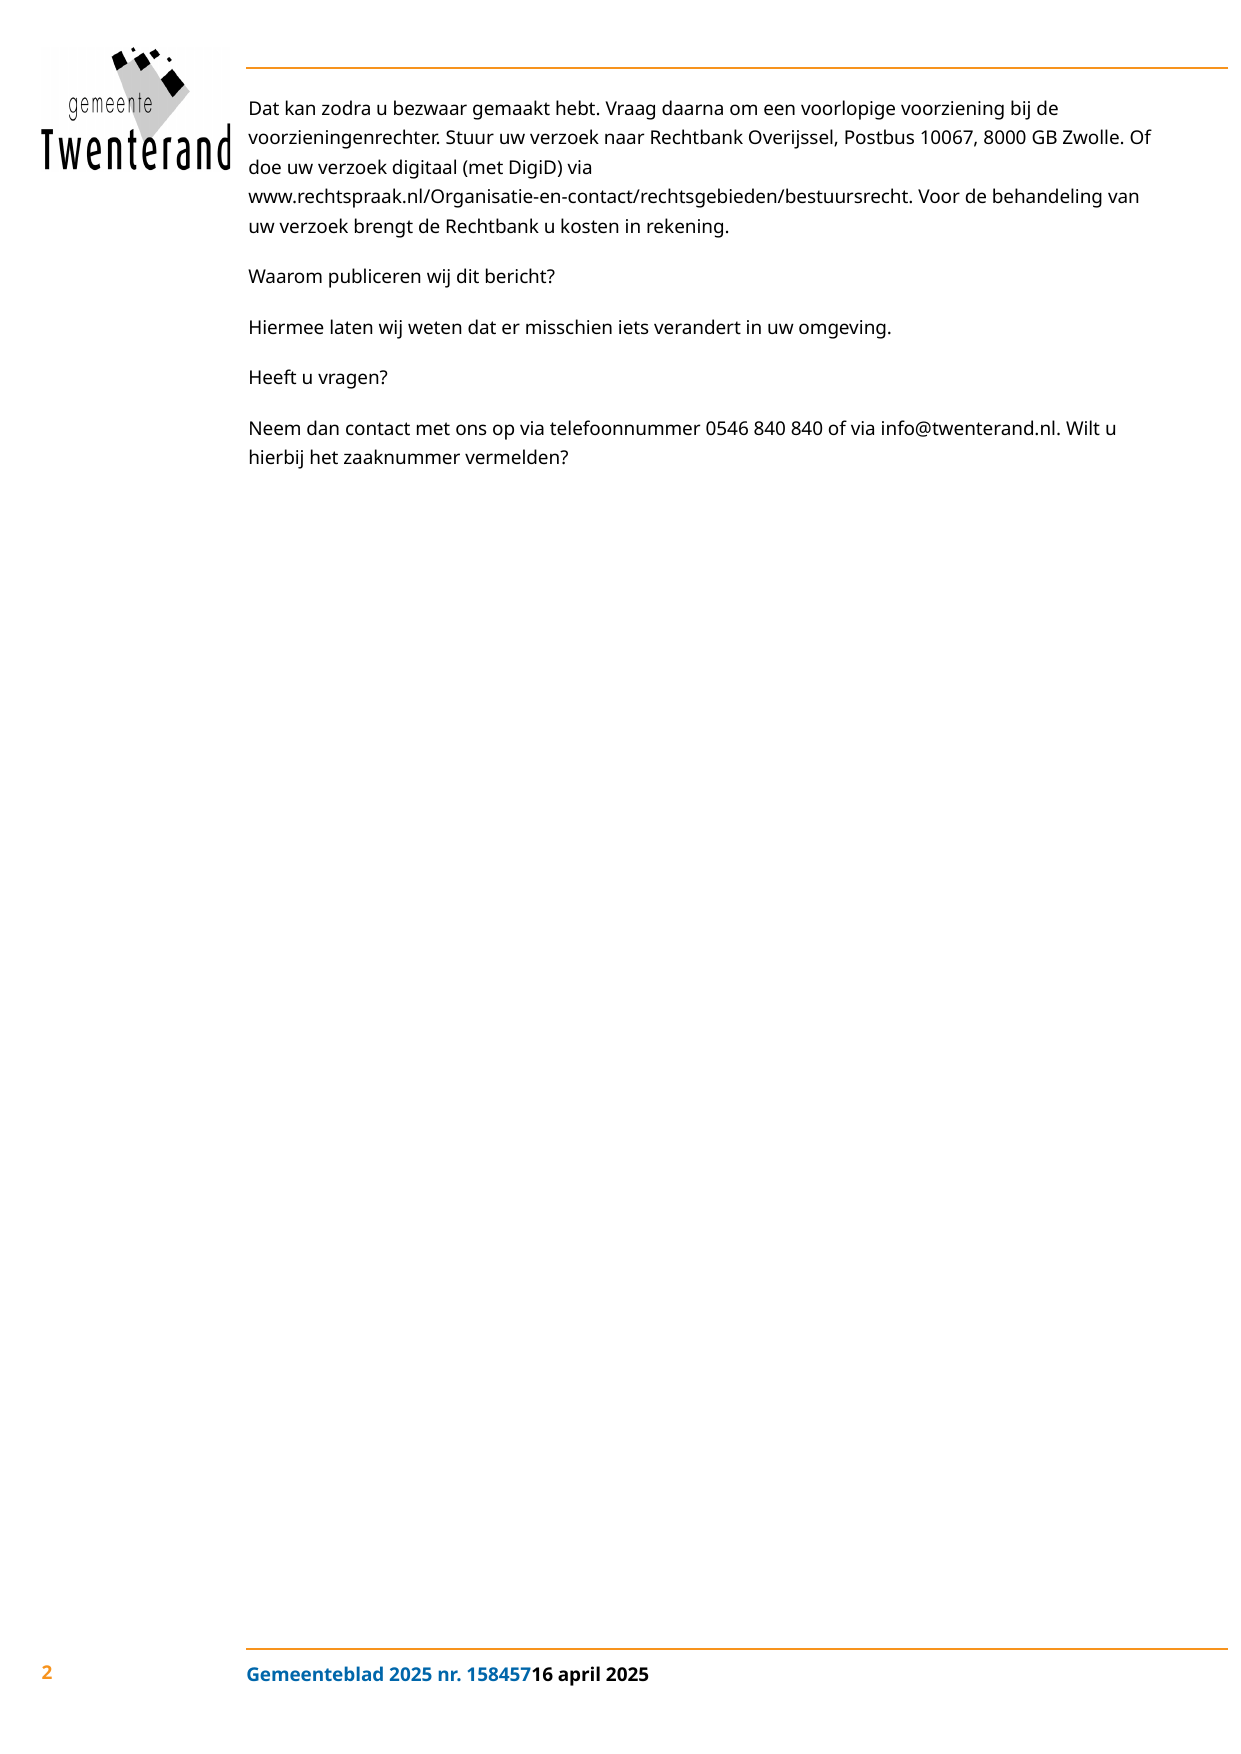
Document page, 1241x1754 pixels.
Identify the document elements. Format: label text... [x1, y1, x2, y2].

text Dat kan zodra u bezwaar gemaakt hebt. Vraag daarna om een voorlopige voorziening bij de voorzieningenrechter. Stuur uw verzoek naar Rechtbank Overijssel, Postbus 10067, 8000 GB Zwolle. Of doe uw verzoek digitaal (met DigiD) via www.rechtspraak.nl/Organisatie-en-contact/rechtsgebieden/bestuursrecht. Voor de behandeling van uw verzoek brengt de Rechtbank u kosten in rekening. [248, 95, 1152, 239]
text Hiermee laten wij weten dat er misschien iets verandert in uw omgeving. [248, 314, 1152, 340]
picture [41, 47, 231, 172]
text Heeft u vragen? [248, 364, 1152, 390]
text Neem dan contact met ons op via telefoonnummer 0546 840 840 of via info@twenterand.nl. Wilt u hierbij het zaaknummer vermelden? [248, 415, 1152, 470]
text Waarom publiceren wij dit bericht? [248, 263, 1152, 289]
